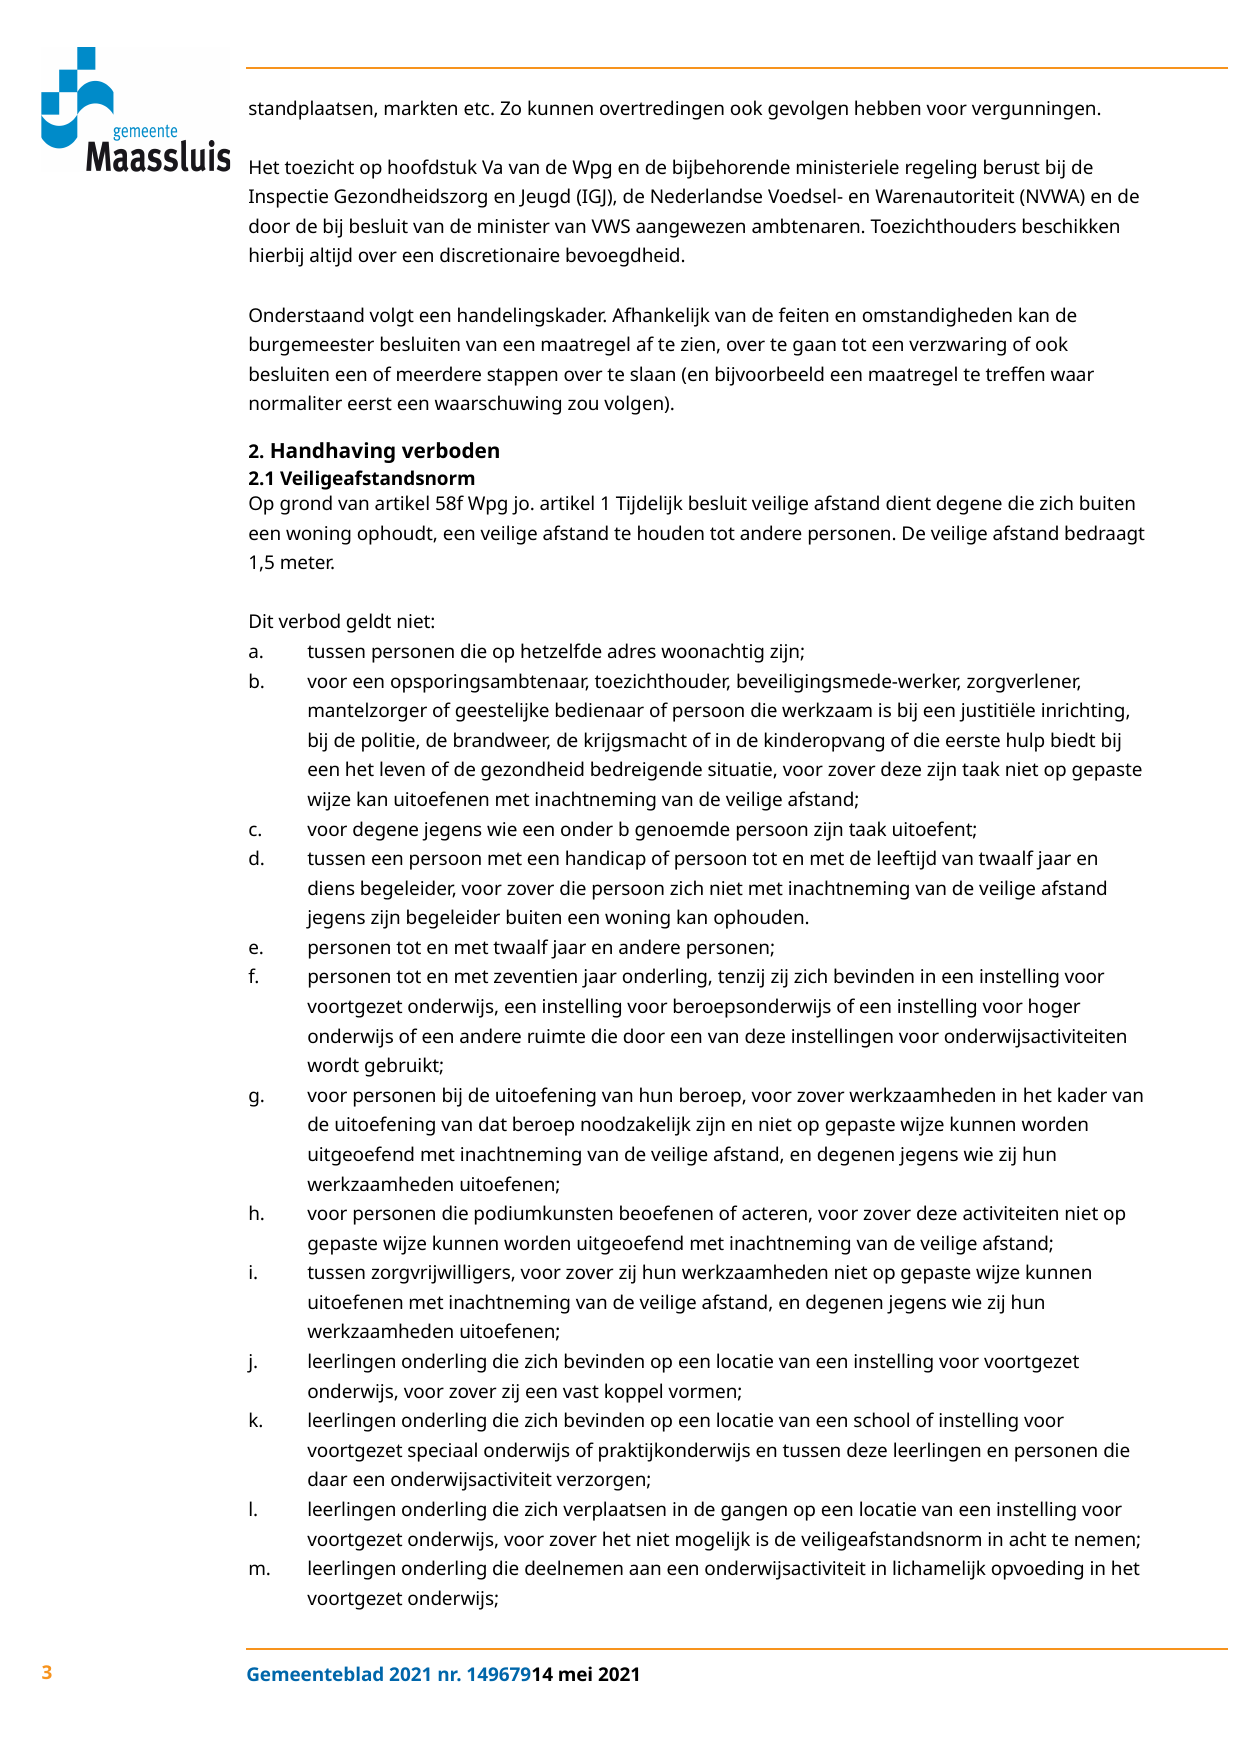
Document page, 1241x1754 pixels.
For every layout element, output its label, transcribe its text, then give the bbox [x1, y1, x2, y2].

list tussen een persoon met een handicap of persoon tot en met de leeftijd van twaalf jaar en diens begeleider, voor zover die persoon zich niet met inachtneming van de veilige afstand jegens zijn begeleider buiten een woning kan ophouden. [248, 845, 1152, 930]
list voor degene jegens wie een onder b genoemde persoon zijn taak uitoefent; [248, 816, 1152, 842]
picture [41, 47, 231, 172]
list voor personen die podiumkunsten beoefenen of acteren, voor zover deze activiteiten niet op gepaste wijze kunnen worden uitgeoefend met inachtneming van de veilige afstand; [248, 1200, 1152, 1256]
list tussen zorgvrijwilligers, voor zover zij hun werkzaamheden niet op gepaste wijze kunnen uitoefenen met inachtneming van de veilige afstand, en degenen jegens wie zij hun werkzaamheden uitoefenen; [248, 1259, 1152, 1344]
text Het toezicht op hoofdstuk Va van de Wpg en de bijbehorende ministeriele regeling berust bij de Inspectie Gezondheidszorg en Jeugd (IGJ), de Nederlandse Voedsel- en Warenautoriteit (NVWA) en de door de bij besluit van de minister van VWS aangewezen ambtenaren. Toezichthouders beschikken hierbij altijd over een discretionaire bevoegdheid. [248, 154, 1152, 268]
list leerlingen onderling die deelnemen aan een onderwijsactiviteit in lichamelijk opvoeding in het voortgezet onderwijs; [248, 1555, 1152, 1611]
text 2. Handhaving verboden [248, 436, 1152, 465]
list personen tot en met zeventien jaar onderling, tenzij zij zich bevinden in een instelling voor voortgezet onderwijs, een instelling voor beroepsonderwijs of een instelling voor hoger onderwijs of een andere ruimte die door een van deze instellingen voor onderwijsactiviteiten wordt gebruikt; [248, 964, 1152, 1078]
text 2.1 Veiligeafstandsnorm [248, 465, 1152, 490]
list personen tot en met twaalf jaar en andere personen; [248, 934, 1152, 960]
picture [41, 47, 77, 92]
text standplaatsen, markten etc. Zo kunnen overtredingen ook gevolgen hebben voor vergunningen. [248, 95, 1152, 121]
list leerlingen onderling die zich verplaatsen in de gangen op een locatie van een instelling voor voortgezet onderwijs, voor zover het niet mogelijk is de veiligeafstandsnorm in acht te nemen; [248, 1496, 1152, 1552]
text Onderstaand volgt een handelingskader. Afhankelijk van de feiten en omstandigheden kan de burgemeester besluiten van een maatregel af te zien, over te gaan tot een verzwaring of ook besluiten een of meerdere stappen over te slaan (en bijvoorbeeld een maatregel te treffen waar normaliter eerst een waarschuwing zou volgen). [248, 302, 1152, 416]
list voor personen bij de uitoefening van hun beroep, voor zover werkzaamheden in het kader van de uitoefening van dat beroep noodzakelijk zijn en niet op gepaste wijze kunnen worden uitgeoefend met inachtneming van de veilige afstand, en degenen jegens wie zij hun werkzaamheden uitoefenen; [248, 1082, 1152, 1197]
list voor een opsporingsambtenaar, toezichthouder, beveiligingsmede-werker, zorgverlener, mantelzorger of geestelijke bedienaar of persoon die werkzaam is bij een justitiële inrichting, bij de politie, de brandweer, de krijgsmacht of in de kinderopvang of die eerste hulp biedt bij een het leven of de gezondheid bedreigende situatie, voor zover deze zijn taak niet op gepaste wijze kan uitoefenen met inachtneming van de veilige afstand; [248, 668, 1152, 812]
text Op grond van artikel 58f Wpg jo. artikel 1 Tijdelijk besluit veilige afstand dient degene die zich buiten een woning ophoudt, een veilige afstand te houden tot andere personen. De veilige afstand bedraagt 1,5 meter. [248, 490, 1152, 575]
text Dit verbod geldt niet: [248, 609, 1152, 634]
list leerlingen onderling die zich bevinden op een locatie van een school of instelling voor voortgezet speciaal onderwijs of praktijkonderwijs en tussen deze leerlingen en personen die daar een onderwijsactiviteit verzorgen; [248, 1407, 1152, 1492]
list leerlingen onderling die zich bevinden op een locatie van een instelling voor voortgezet onderwijs, voor zover zij een vast koppel vormen; [248, 1348, 1152, 1404]
list tussen personen die op hetzelfde adres woonachtig zijn; [248, 638, 1152, 664]
